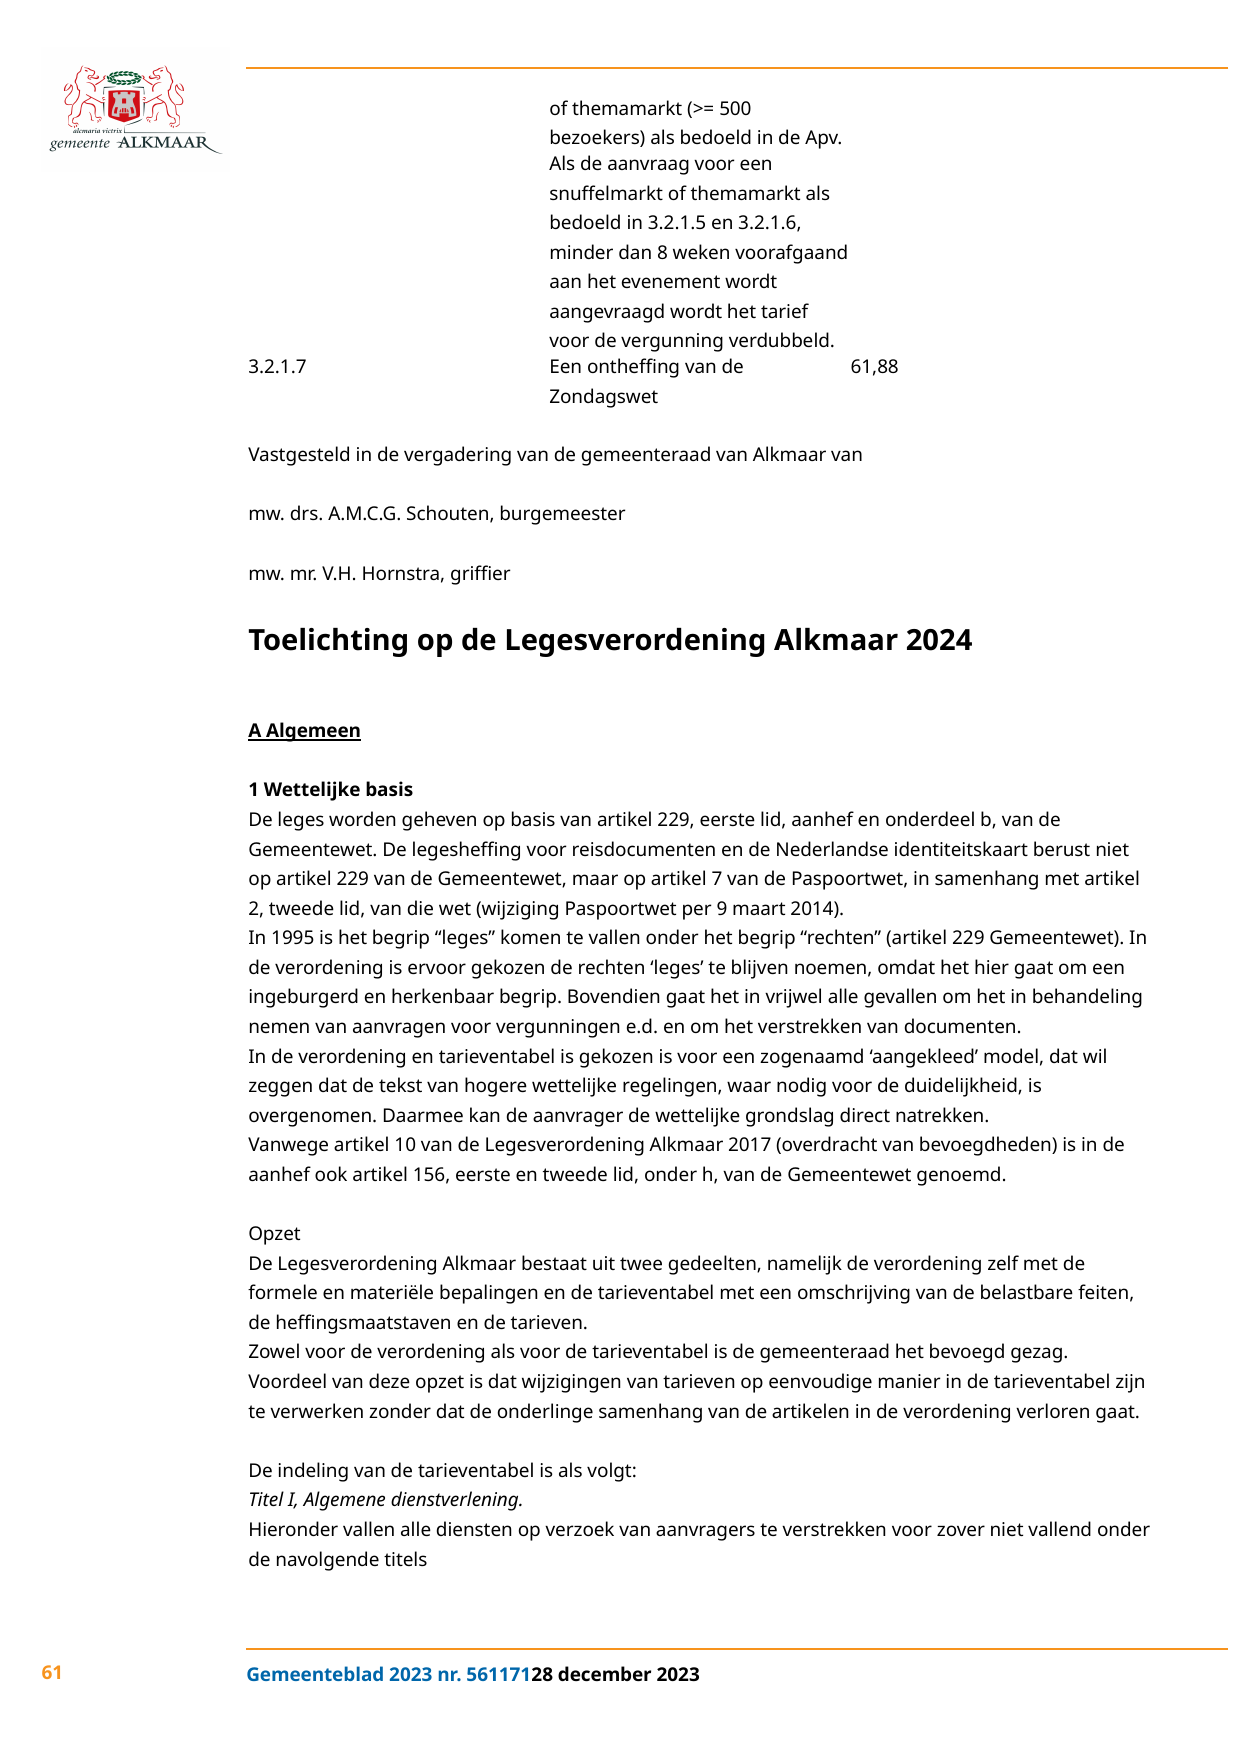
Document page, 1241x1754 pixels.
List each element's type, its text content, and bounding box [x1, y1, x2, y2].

text Hieronder vallen alle diensten op verzoek van aanvragers te verstrekken voor zover niet vallend onder de navolgende titels [248, 1516, 1152, 1571]
text Zowel voor de verordening als voor de tarieventabel is de gemeenteraad het bevoegd gezag. [248, 1339, 1152, 1364]
text Vanwege artikel 10 van de Legesverordening Alkmaar 2017 (overdracht van bevoegdheden) is in de aanhef ook artikel 156, eerste en tweede lid, onder h, van de Gemeentewet genoemd. [248, 1132, 1152, 1187]
text Voordeel van deze opzet is dat wijzigingen van tarieven op eenvoudige manier in de tarieventabel zijn te verwerken zonder dat de onderlinge samenhang van de artikelen in de verordening verloren gaat. [248, 1368, 1152, 1423]
table_cell Een ontheffing van de Zondagswet [549, 353, 850, 409]
table_cell [248, 95, 549, 150]
text In de verordening en tarieventabel is gekozen is voor een zogenaamd ‘aangekleed’ model, dat wil zeggen dat de tekst van hogere wettelijke regelingen, waar nodig voor de duidelijkheid, is overgenomen. Daarmee kan de aanvrager de wettelijke grondslag direct natrekken. [248, 1043, 1152, 1128]
text Toelichting op de Legesverordening Alkmaar 2024 [248, 619, 1152, 659]
table_cell Als de aanvraag voor een snuffelmarkt of themamarkt als bedoeld in 3.2.1.5 en 3.2.1.6, minder dan 8 weken voorafgaand aan het evenement wordt aangevraagd wordt het tarief voor de vergunning verdubbeld. [549, 150, 850, 353]
text mw. mr. V.H. Hornstra, griffier [248, 560, 1152, 586]
text De leges worden geheven op basis van artikel 229, eerste lid, aanhef en onderdeel b, van de Gemeentewet. De legesheffing voor reisdocumenten en de Nederlandse identiteitskaart berust niet op artikel 229 van de Gemeentewet, maar op artikel 7 van de Paspoortwet, in samenhang met artikel 2, tweede lid, van die wet (wijziging Paspoortwet per 9 maart 2014). [248, 806, 1152, 921]
table_cell 61,88 [850, 353, 1152, 409]
text De indeling van de tarieventabel is als volgt: [248, 1457, 1152, 1483]
text 1 Wettelijke basis [248, 777, 1152, 802]
table_cell [850, 95, 1152, 150]
text Vastgesteld in de vergadering van de gemeenteraad van Alkmaar van [248, 441, 1152, 467]
text A Algemeen [248, 717, 1152, 743]
text In 1995 is het begrip “leges” komen te vallen onder het begrip “rechten” (artikel 229 Gemeentewet). In de verordening is ervoor gekozen de rechten ‘leges’ te blijven noemen, omdat het hier gaat om een ingeburgerd en herkenbaar begrip. Bovendien gaat het in vrijwel alle gevallen om het in behandeling nemen van aanvragen voor vergunningen e.d. en om het verstrekken van documenten. [248, 924, 1152, 1039]
table_cell [248, 150, 549, 353]
picture [41, 47, 231, 172]
table_cell of themamarkt (>= 500 bezoekers) als bedoeld in de Apv. [549, 95, 850, 150]
table_cell [850, 150, 1152, 353]
text De Legesverordening Alkmaar bestaat uit twee gedeelten, namelijk de verordening zelf met de formele en materiële bepalingen en de tarieventabel met een omschrijving van de belastbare feiten, de heffingsmaatstaven en de tarieven. [248, 1250, 1152, 1335]
text Titel I, Algemene dienstverlening. [248, 1487, 1152, 1512]
text Opzet [248, 1220, 1152, 1246]
table_cell 3.2.1.7 [248, 353, 549, 409]
text mw. drs. A.M.C.G. Schouten, burgemeester [248, 501, 1152, 526]
